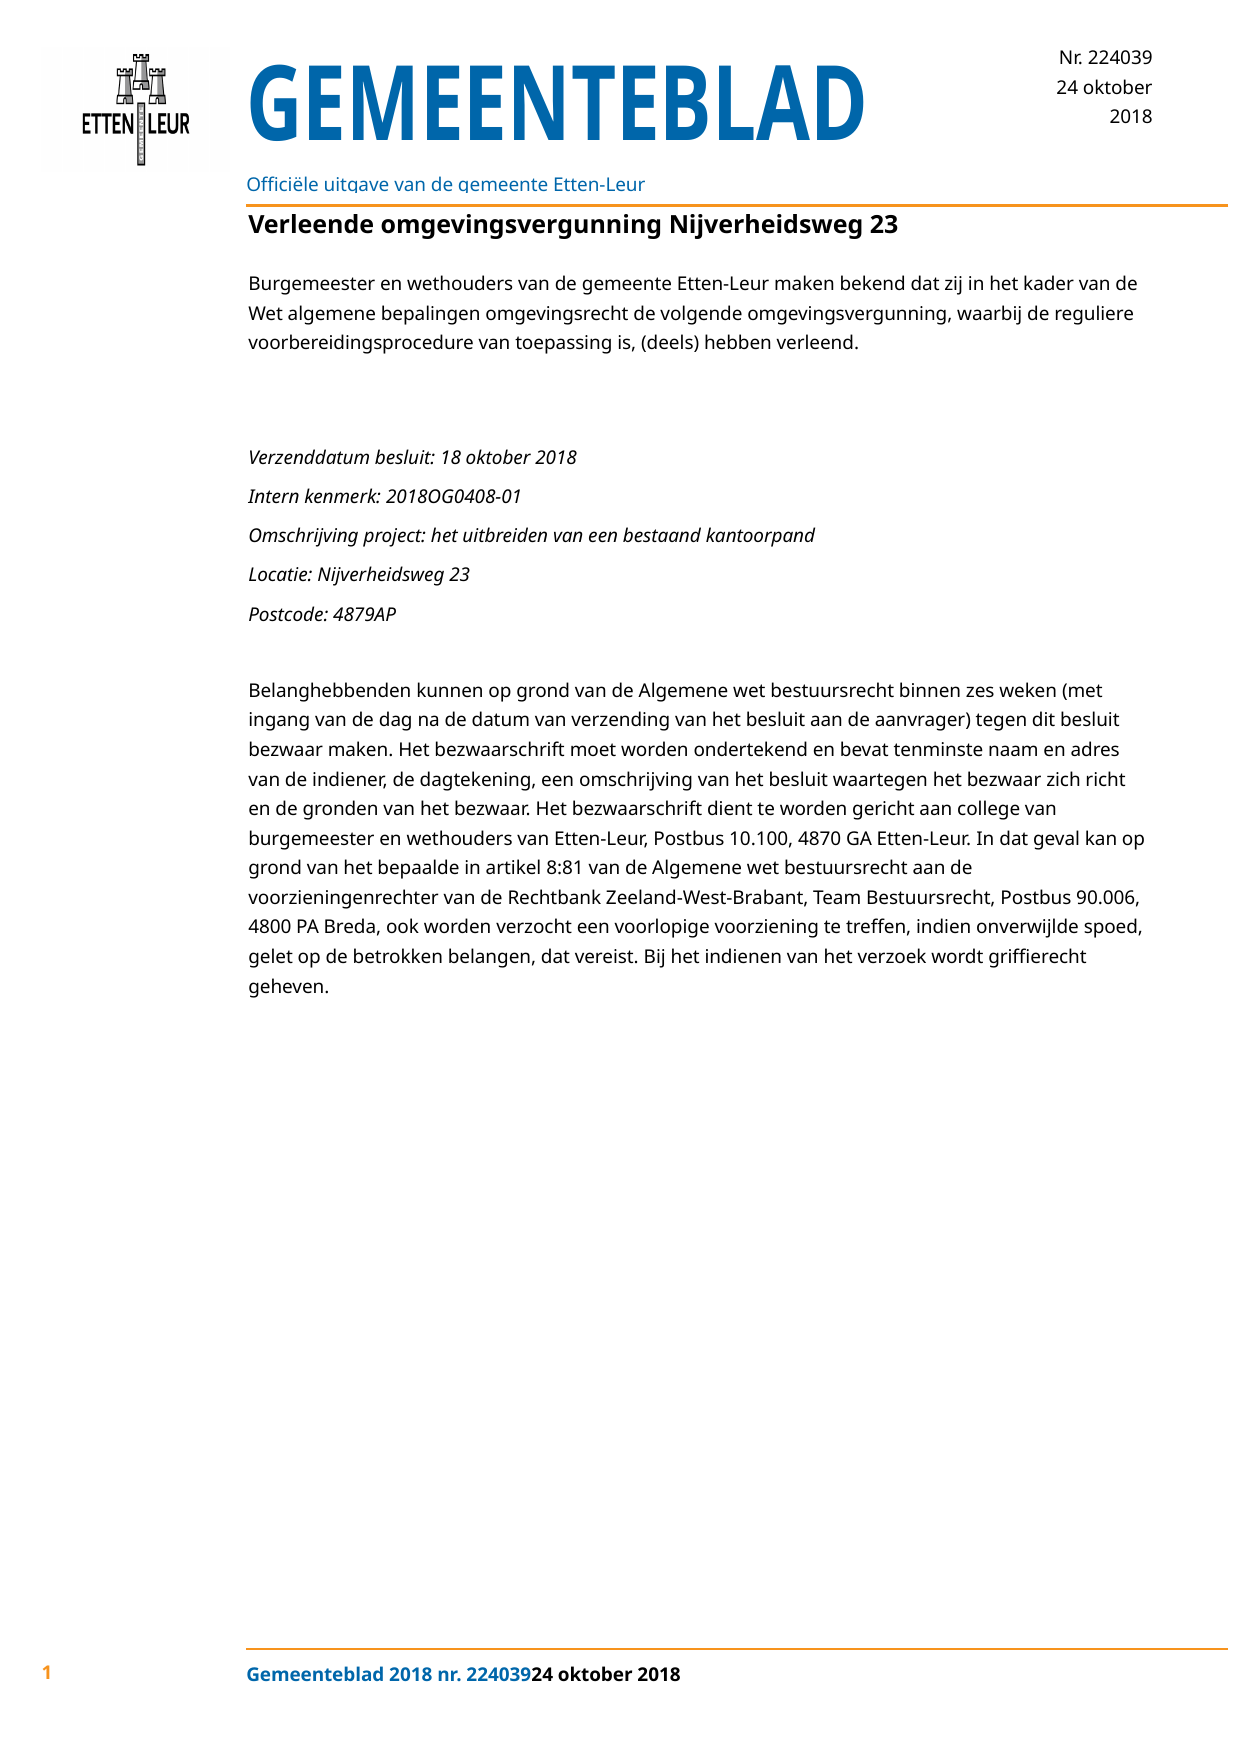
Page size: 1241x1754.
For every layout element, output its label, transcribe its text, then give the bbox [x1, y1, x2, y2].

text Verzenddatum besluit: 18 oktober 2018 [248, 444, 1152, 469]
text Intern kenmerk: 2018OG0408-01 [248, 483, 1152, 509]
text Burgemeester en wethouders van de gemeente Etten-Leur maken bekend dat zij in het kader van de Wet algemene bepalingen omgevingsrecht de volgende omgevingsvergunning, waarbij de reguliere voorbereidingsprocedure van toepassing is, (deels) hebben verleend. [248, 270, 1152, 355]
text Omschrijving project: het uitbreiden van een bestaand kantoorpand [248, 522, 1152, 548]
text Belanghebbenden kunnen op grond van de Algemene wet bestuursrecht binnen zes weken (met ingang van de dag na de datum van verzending van het besluit aan de aanvrager) tegen dit besluit bezwaar maken. Het bezwaarschrift moet worden ondertekend en bevat tenminste naam en adres van de indiener, de dagtekening, een omschrijving van het besluit waartegen het bezwaar zich richt en de gronden van het bezwaar. Het bezwaarschrift dient te worden gericht aan college van burgemeester en wethouders van Etten-Leur, Postbus 10.100, 4870 GA Etten-Leur. In dat geval kan op grond van het bepaalde in artikel 8:81 van de Algemene wet bestuursrecht aan de voorzieningenrechter van de Rechtbank Zeeland-West-Brabant, Team Bestuursrecht, Postbus 90.006, 4800 PA Breda, ook worden verzocht een voorlopige voorziening te treffen, indien onverwijlde spoed, gelet op de betrokken belangen, dat vereist. Bij het indienen van het verzoek wordt griffierecht geheven. [248, 677, 1152, 999]
text Verleende omgevingsvergunning Nijverheidsweg 23 [248, 207, 1152, 241]
picture [41, 47, 231, 172]
text Postcode: 4879AP [248, 601, 1152, 627]
text Locatie: Nijverheidsweg 23 [248, 562, 1152, 587]
